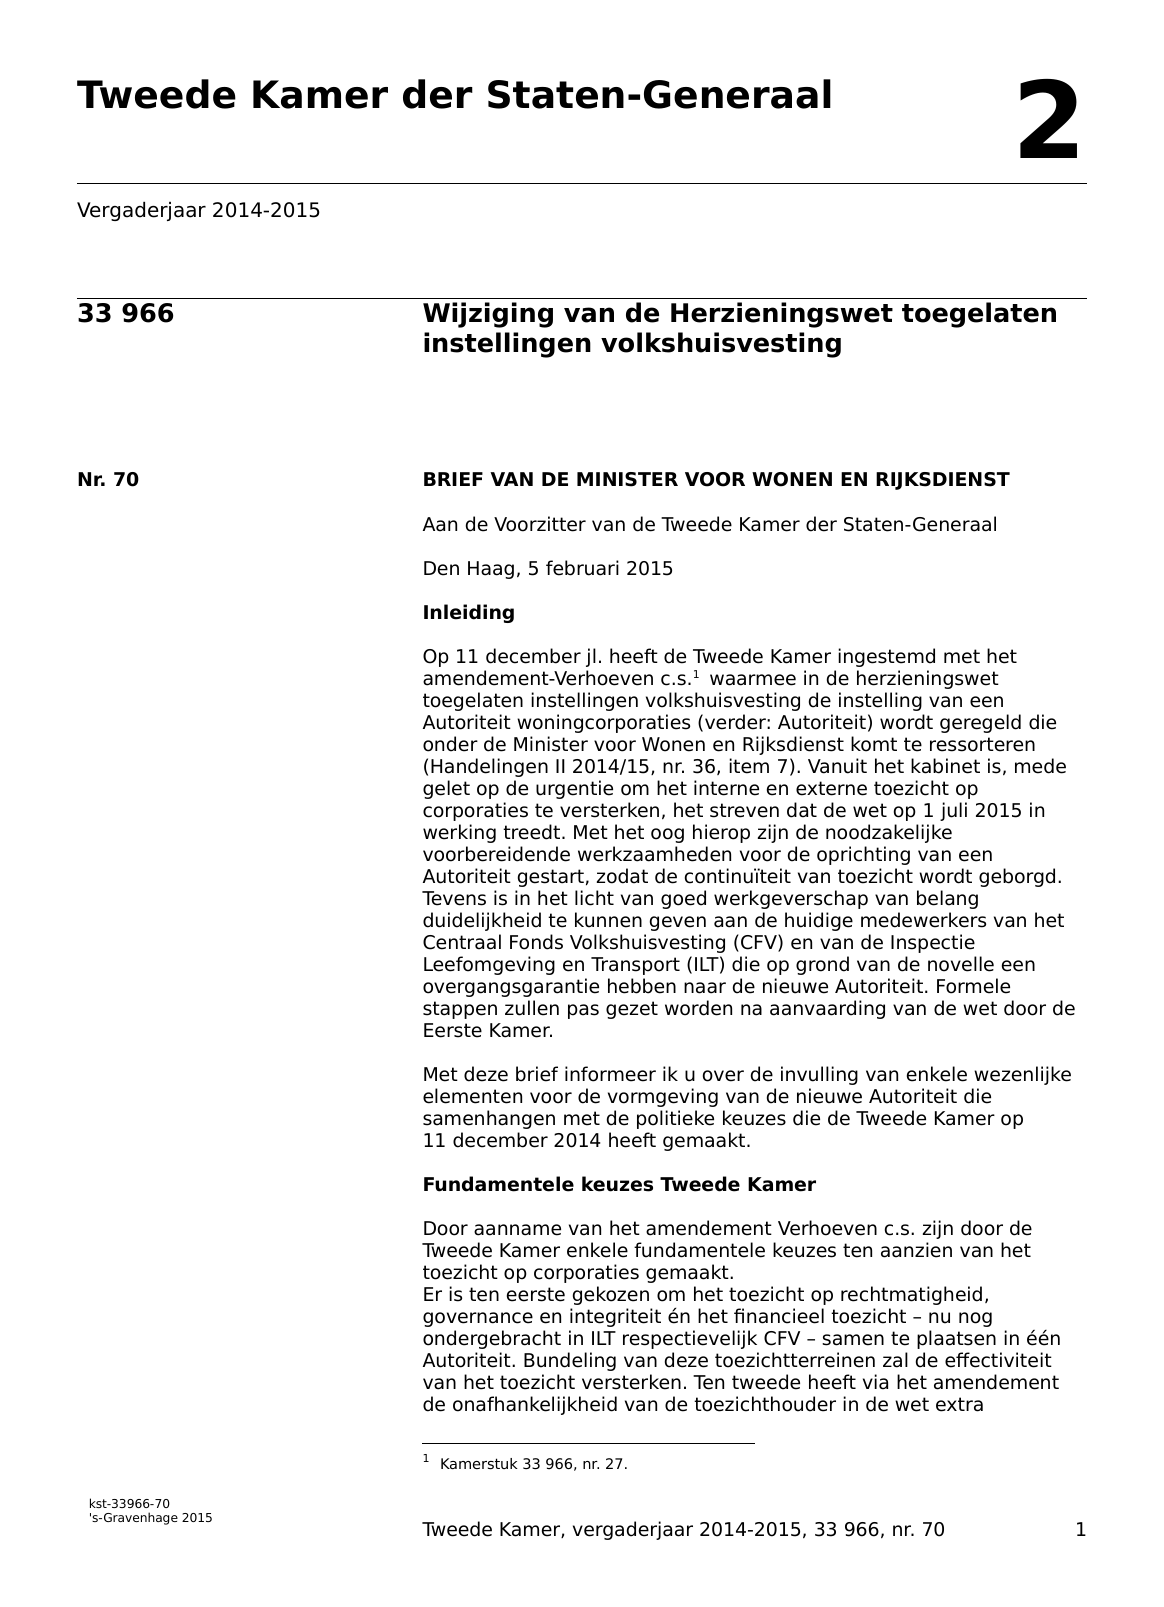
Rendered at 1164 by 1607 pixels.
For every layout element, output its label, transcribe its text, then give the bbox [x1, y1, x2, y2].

text kst-33966-70 [88, 1497, 323, 1511]
table_header Tweede Kamer der Staten-Generaal [77, 59, 886, 183]
subtitle Inleiding [422, 602, 1087, 624]
text Op 11 december jl. heeft de Tweede Kamer ingestemd met het amendement-Verhoeven c.s. waarmee in de herzieningswet toegelaten instellingen volkshuisvesting de instelling van een Autoriteit woningcorporaties (verder: Autoriteit) wordt geregeld die onder de Minister voor Wonen en Rijksdienst komt te ressorteren (Handelingen II 2014/15, nr. 36, item 7). Vanuit het kabinet is, mede gelet op de urgentie om het interne en externe toezicht op corporaties te versterken, het streven dat de wet op 1 juli 2015 in werking treedt. Met het oog hierop zijn de noodzakelijke voorbereidende werkzaamheden voor de oprichting van een Autoriteit gestart, zodat de continuïteit van toezicht wordt geborgd. Tevens is in het licht van goed werkgeverschap van belang duidelijkheid te kunnen geven aan de huidige medewerkers van het Centraal Fonds Volkshuisvesting (CFV) en van de Inspectie Leefomgeving en Transport (ILT) die op grond van de novelle een overgangsgarantie hebben naar de nieuwe Autoriteit. Formele stappen zullen pas gezet worden na aanvaarding van de wet door de Eerste Kamer. [422, 646, 1087, 1042]
subtitle Nr. 70 BRIEF VAN DE MINISTER VOOR WONEN EN RIJKSDIENST [77, 469, 1087, 491]
text Er is ten eerste gekozen om het toezicht op rechtmatigheid, governance en integriteit én het financieel toezicht – nu nog ondergebracht in ILT respectievelijk CFV – samen te plaatsen in één Autoriteit. Bundeling van deze toezichtterreinen zal de effectiviteit van het toezicht versterken. Ten tweede heeft via het amendement de onafhankelijkheid van de toezichthouder in de wet extra [422, 1284, 1087, 1416]
subtitle Fundamentele keuzes Tweede Kamer [422, 1174, 1087, 1196]
text 's-Gravenhage 2015 [88, 1511, 323, 1525]
text Aan de Voorzitter van de Tweede Kamer der Staten-Generaal [422, 513, 1087, 536]
text Den Haag, 5 februari 2015 [422, 558, 1087, 580]
table_header 2 [886, 59, 1087, 183]
text Kamerstuk 33 966, nr. 27. [422, 1452, 1087, 1474]
text Door aanname van het amendement Verhoeven c.s. zijn door de Tweede Kamer enkele fundamentele keuzes ten aanzien van het toezicht op corporaties gemaakt. [422, 1218, 1087, 1284]
table_cell Vergaderjaar 2014-2015 [77, 184, 1087, 298]
subtitle 33 966 Wijziging van de Herzieningswet toegelaten instellingen volkshuisvesting [77, 299, 1087, 358]
text Met deze brief informeer ik u over de invulling van enkele wezenlijke elementen voor de vormgeving van de nieuwe Autoriteit die samenhangen met de politieke keuzes die de Tweede Kamer op 11 december 2014 heeft gemaakt. [422, 1064, 1087, 1152]
